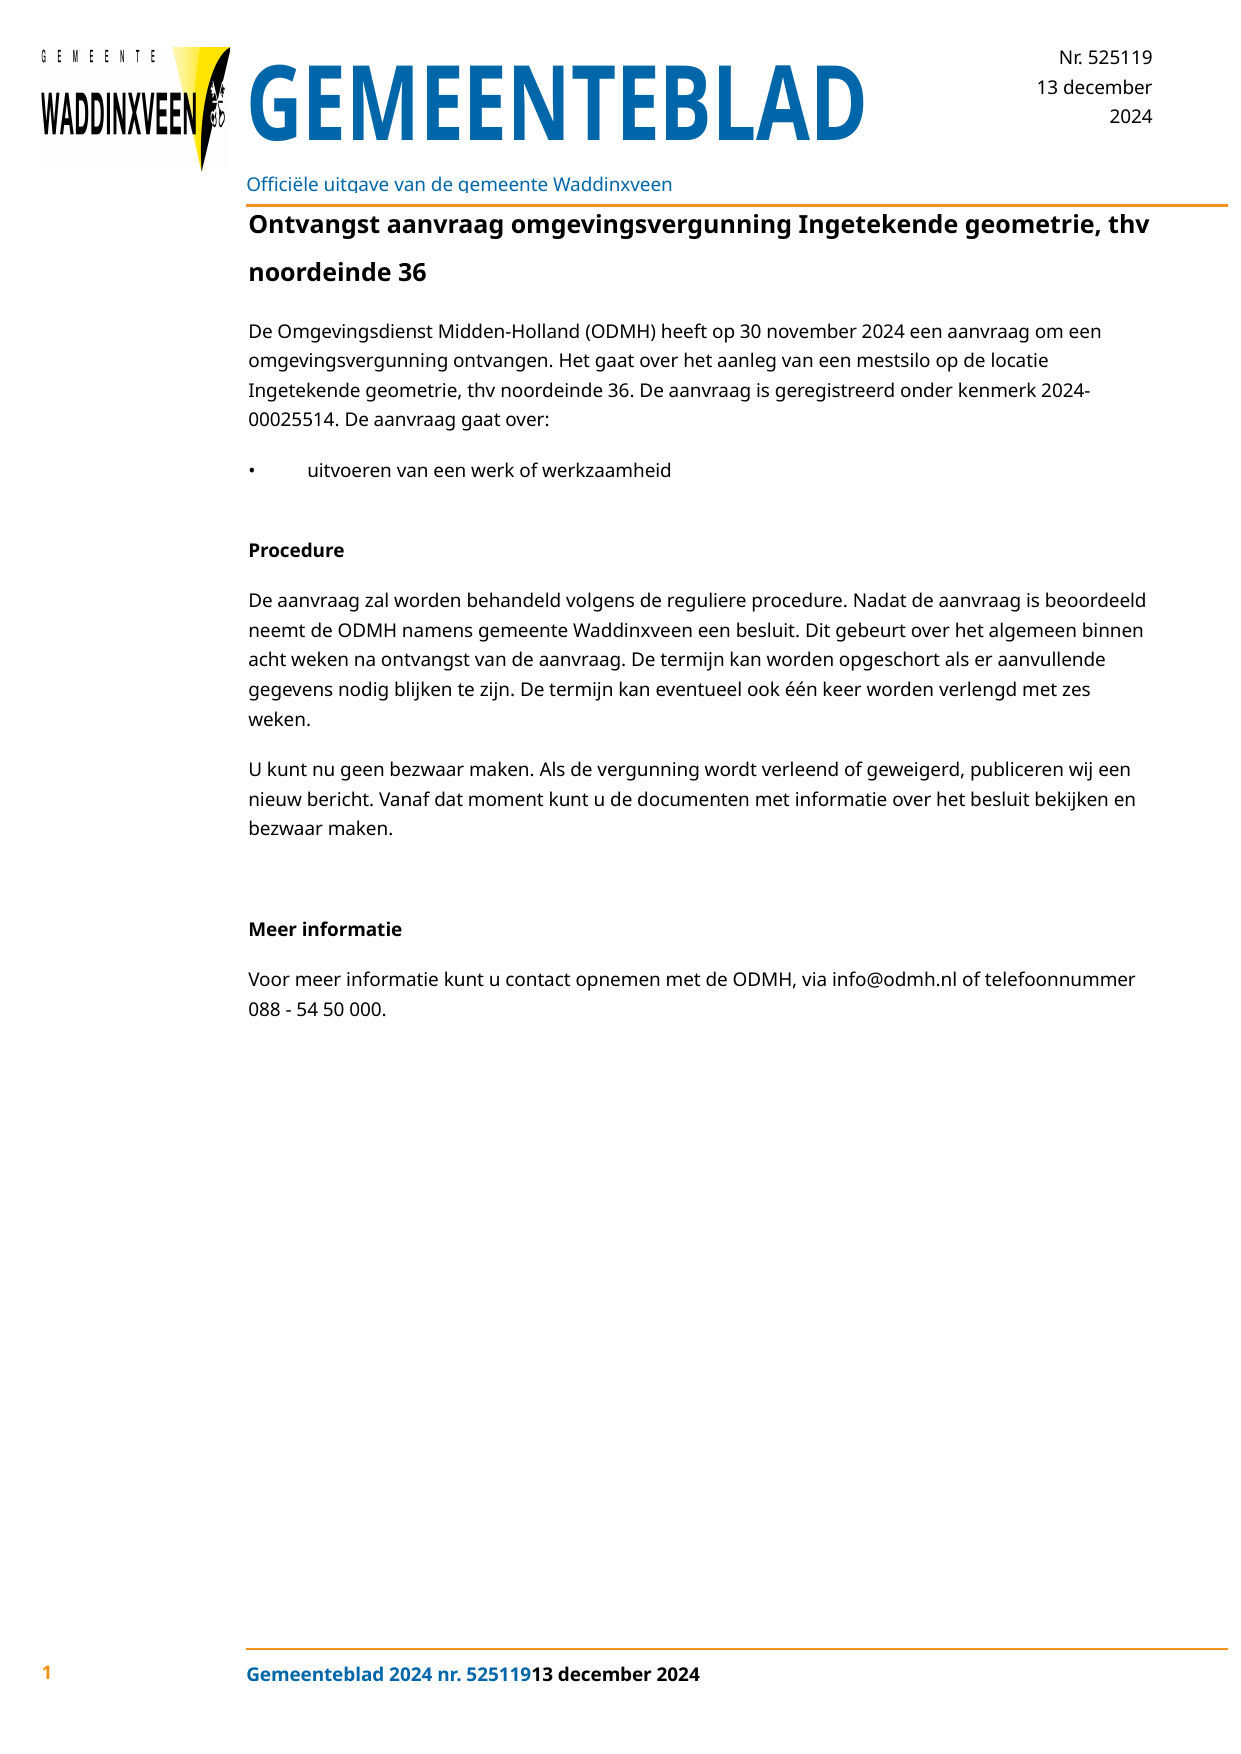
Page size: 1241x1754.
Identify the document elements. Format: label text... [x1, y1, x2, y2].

text Procedure [248, 537, 1152, 563]
text Meer informatie [248, 916, 1152, 942]
picture [41, 47, 231, 172]
text Ontvangst aanvraag omgevingsvergunning Ingetekende geometrie, thv noordeinde 36 [248, 207, 1152, 288]
text De Omgevingsdienst Midden-Holland (ODMH) heeft op 30 november 2024 een aanvraag om een omgevingsvergunning ontvangen. Het gaat over het aanleg van een mestsilo op de locatie Ingetekende geometrie, thv noordeinde 36. De aanvraag is geregistreerd onder kenmerk 2024-00025514. De aanvraag gaat over: [248, 318, 1152, 432]
text U kunt nu geen bezwaar maken. Als de vergunning wordt verleend of geweigerd, publiceren wij een nieuw bericht. Vanaf dat moment kunt u de documenten met informatie over het besluit bekijken en bezwaar maken. [248, 756, 1152, 841]
list uitvoeren van een werk of werkzaamheid [248, 457, 1152, 483]
text De aanvraag zal worden behandeld volgens de reguliere procedure. Nadat de aanvraag is beoordeeld neemt de ODMH namens gemeente Waddinxveen een besluit. Dit gebeurt over het algemeen binnen acht weken na ontvangst van de aanvraag. De termijn kan worden opgeschort als er aanvullende gegevens nodig blijken te zijn. De termijn kan eventueel ook één keer worden verlengd met zes weken. [248, 587, 1152, 732]
text Voor meer informatie kunt u contact opnemen met de ODMH, via info@odmh.nl of telefoonnummer 088 - 54 50 000. [248, 967, 1152, 1022]
